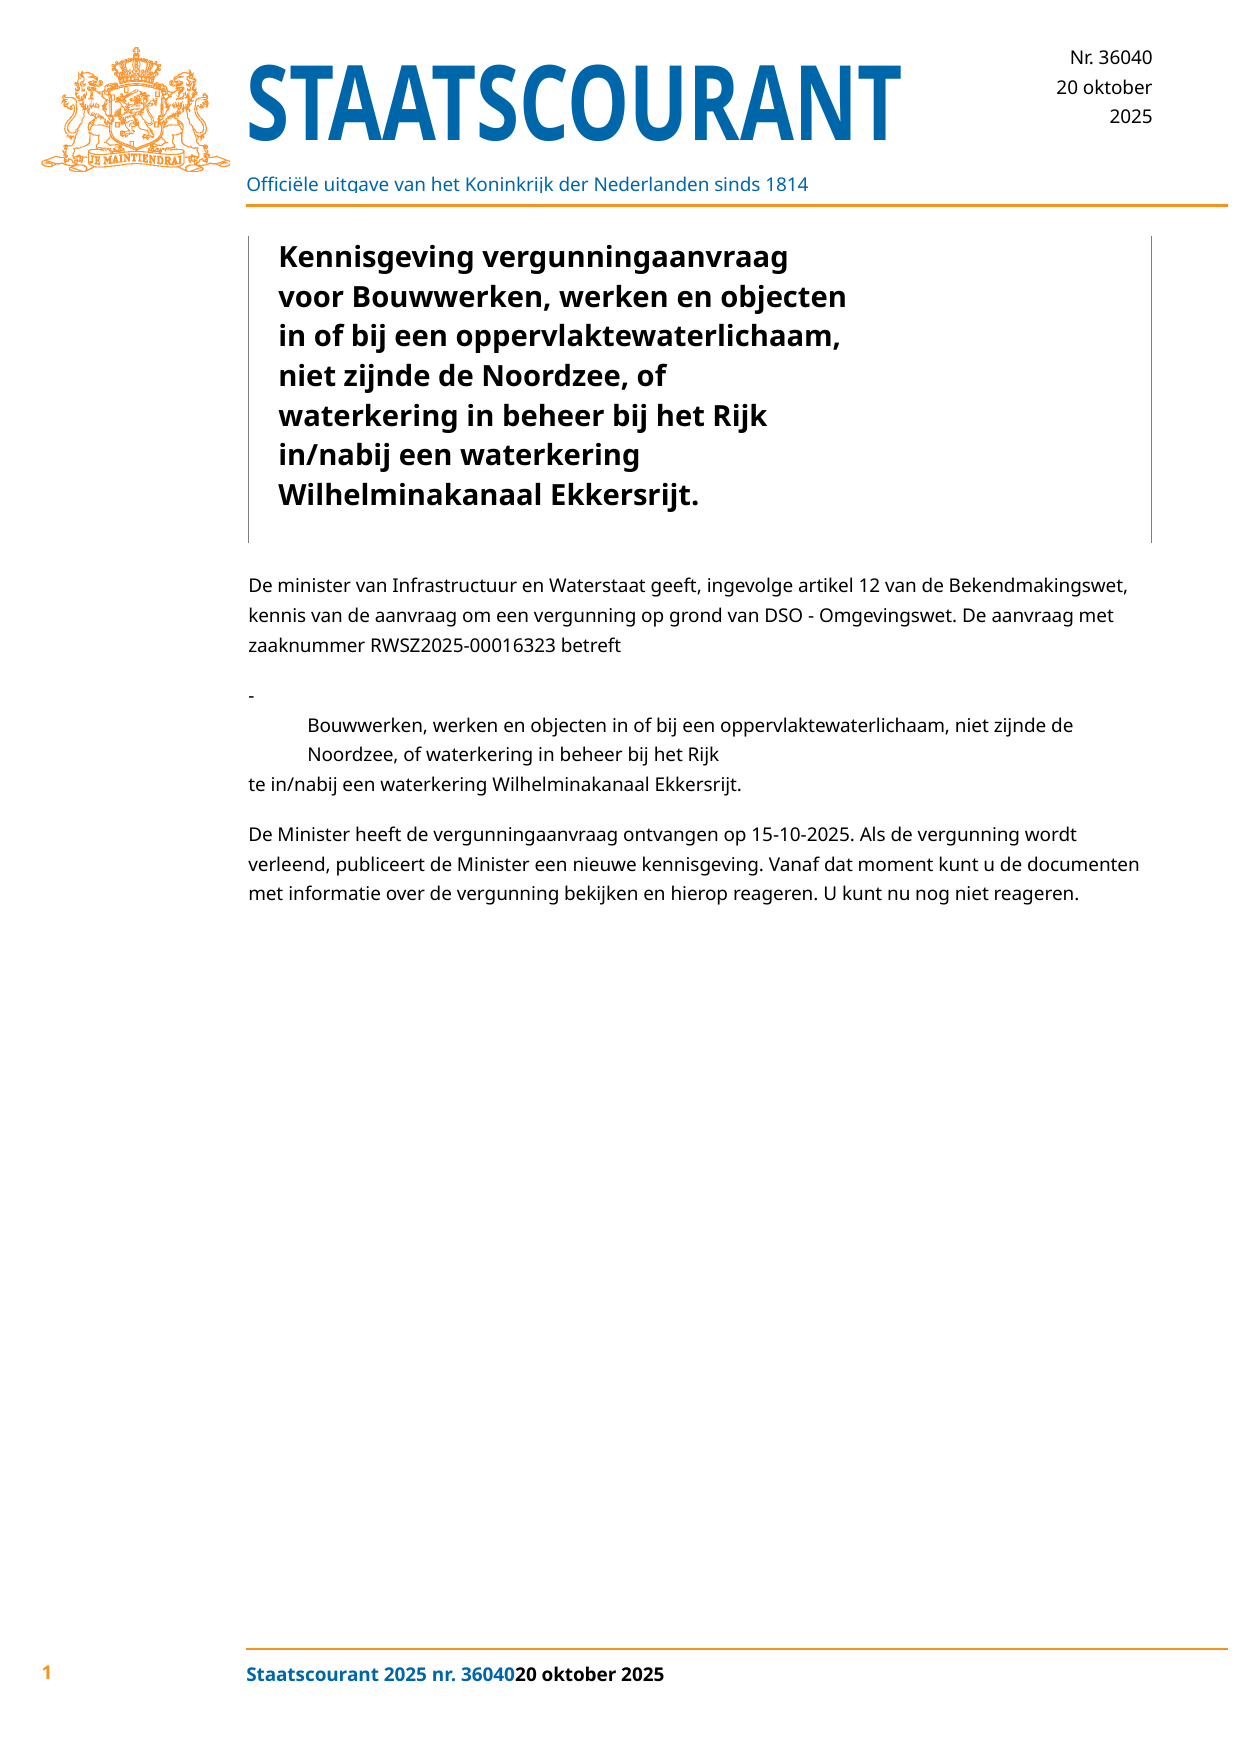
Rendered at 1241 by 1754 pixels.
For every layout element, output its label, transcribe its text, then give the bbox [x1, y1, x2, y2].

picture [912, 236, 1090, 414]
text De minister van Infrastructuur en Waterstaat geeft, ingevolge artikel 12 van de Bekendmakingswet, kennis van de aanvraag om een vergunning op grond van DSO - Omgevingswet. De aanvraag met zaaknummer RWSZ2025-00016323 betreft [248, 573, 1152, 658]
picture [41, 47, 231, 172]
table_header [850, 414, 1151, 543]
text te in/nabij een waterkering Wilhelminakanaal Ekkersrijt. [248, 771, 1152, 797]
table_header [1090, 236, 1151, 413]
text De Minister heeft de vergunningaanvraag ontvangen op 15-10-2025. Als de vergunning wordt verleend, publiceert de Minister een nieuwe kennisgeving. Vanaf dat moment kunt u de documenten met informatie over de vergunning bekijken en hierop reageren. U kunt nu nog niet reageren. [248, 821, 1152, 906]
table_header Kennisgeving vergunningaanvraag voor Bouwwerken, werken en objecten in of bij een oppervlaktewaterlichaam, niet zijnde de Noordzee, of waterkering in beheer bij het Rijk in/nabij een waterkering Wilhelminakanaal Ekkersrijt. [249, 236, 850, 543]
list Bouwwerken, werken en objecten in of bij een oppervlaktewaterlichaam, niet zijnde de Noordzee, of waterkering in beheer bij het Rijk [248, 712, 1152, 767]
table_header [850, 236, 912, 413]
